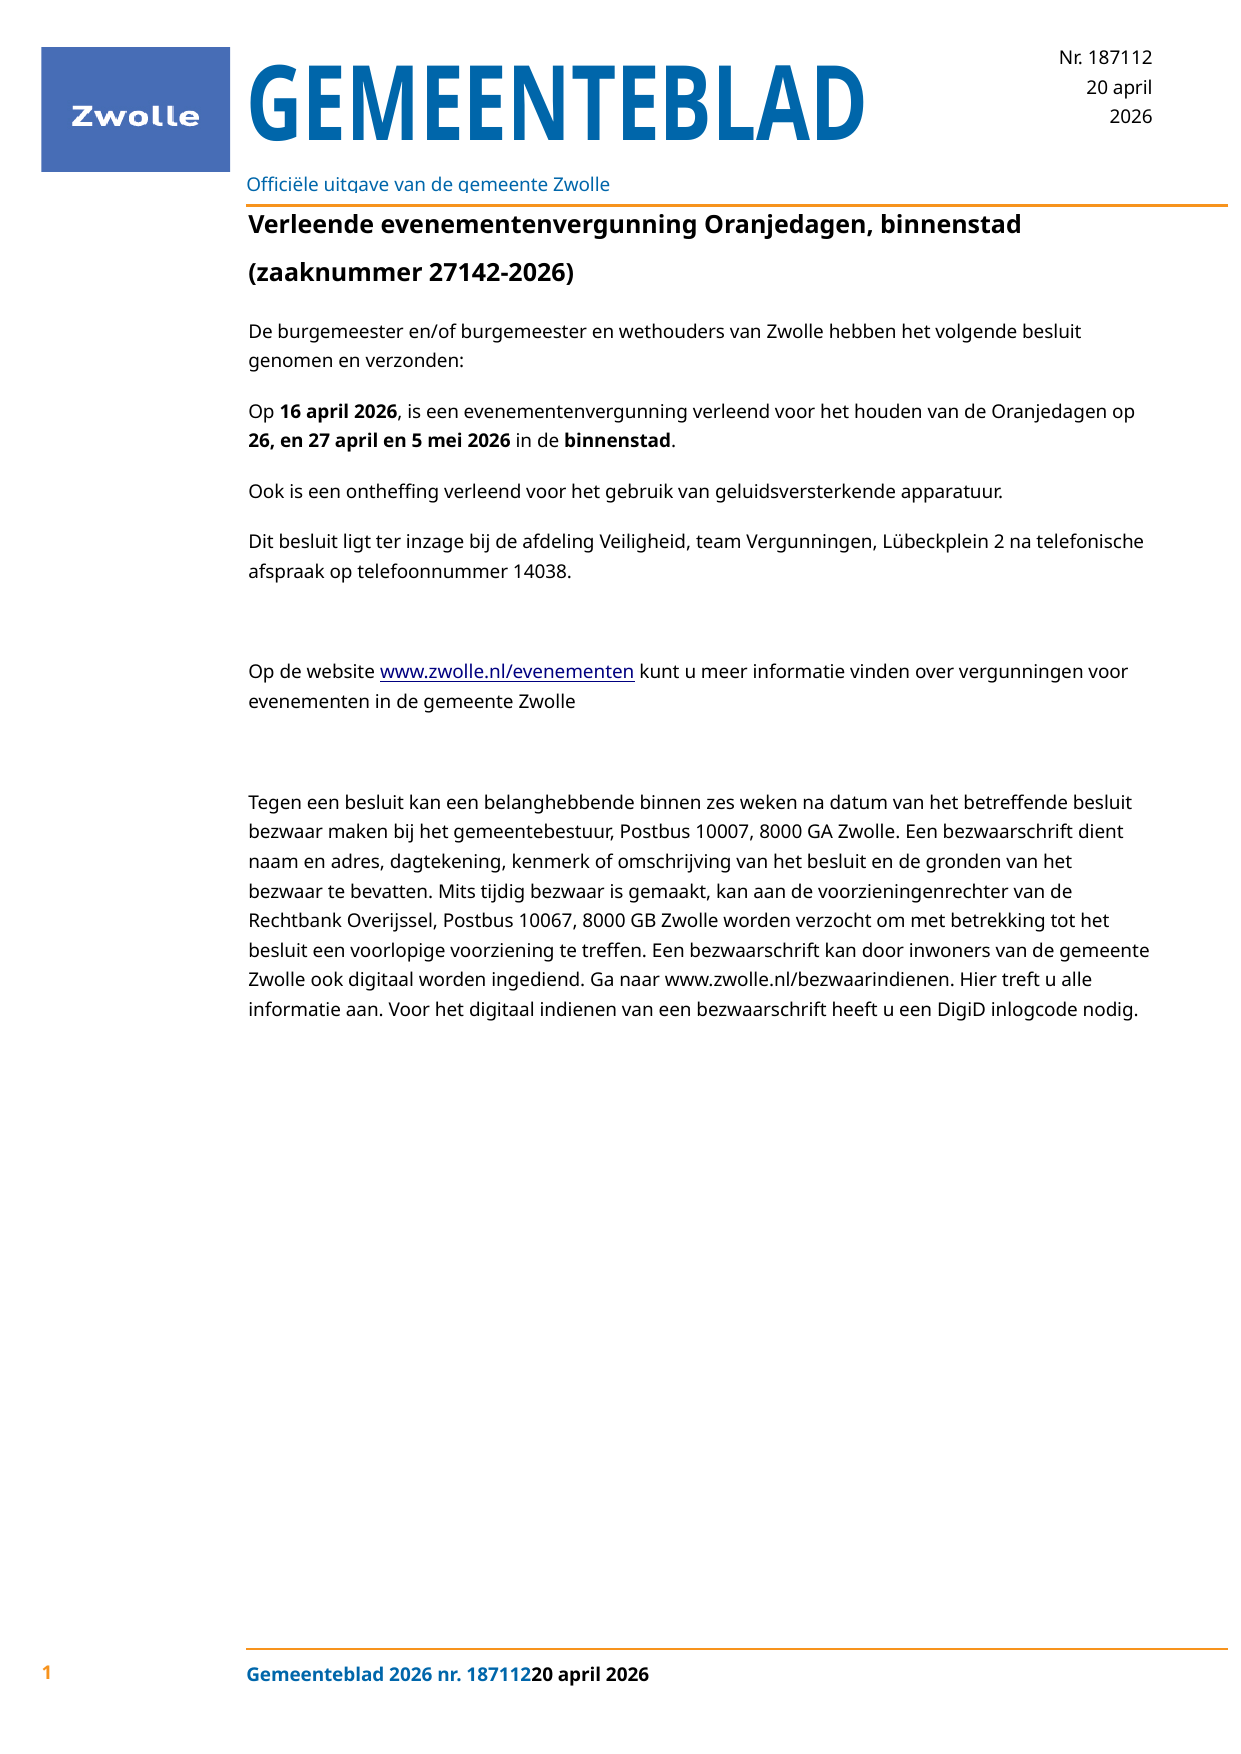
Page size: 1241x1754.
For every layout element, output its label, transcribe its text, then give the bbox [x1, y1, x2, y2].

text Verleende evenementenvergunning Oranjedagen, binnenstad (zaaknummer 27142-2026) [248, 207, 1152, 288]
text Tegen een besluit kan een belanghebbende binnen zes weken na datum van het betreffende besluit bezwaar maken bij het gemeentebestuur, Postbus 10007, 8000 GA Zwolle. Een bezwaarschrift dient naam en adres, dagtekening, kenmerk of omschrijving van het besluit en de gronden van het bezwaar te bevatten. Mits tijdig bezwaar is gemaakt, kan aan de voorzieningenrechter van de Rechtbank Overijssel, Postbus 10067, 8000 GB Zwolle worden verzocht om met betrekking tot het besluit een voorlopige voorziening te treffen. Een bezwaarschrift kan door inwoners van de gemeente Zwolle ook digitaal worden ingediend. Ga naar www.zwolle.nl/bezwaarindienen. Hier treft u alle informatie aan. Voor het digitaal indienen van een bezwaarschrift heeft u een DigiD inlogcode nodig. [248, 789, 1152, 1022]
picture [41, 47, 231, 172]
text Ook is een ontheffing verleend voor het gebruik van geluidsversterkende apparatuur. [248, 478, 1152, 504]
text Op de website www.zwolle.nl/evenementen kunt u meer informatie vinden over vergunningen voor evenementen in de gemeente Zwolle [248, 659, 1152, 714]
text Dit besluit ligt ter inzage bij de afdeling Veiligheid, team Vergunningen, Lübeckplein 2 na telefonische afspraak op telefoonnummer 14038. [248, 528, 1152, 584]
text Op 16 april 2026, is een evenementenvergunning verleend voor het houden van de Oranjedagen op 26, en 27 april en 5 mei 2026 in de binnenstad. [248, 398, 1152, 453]
text De burgemeester en/of burgemeester en wethouders van Zwolle hebben het volgende besluit genomen en verzonden: [248, 318, 1152, 373]
